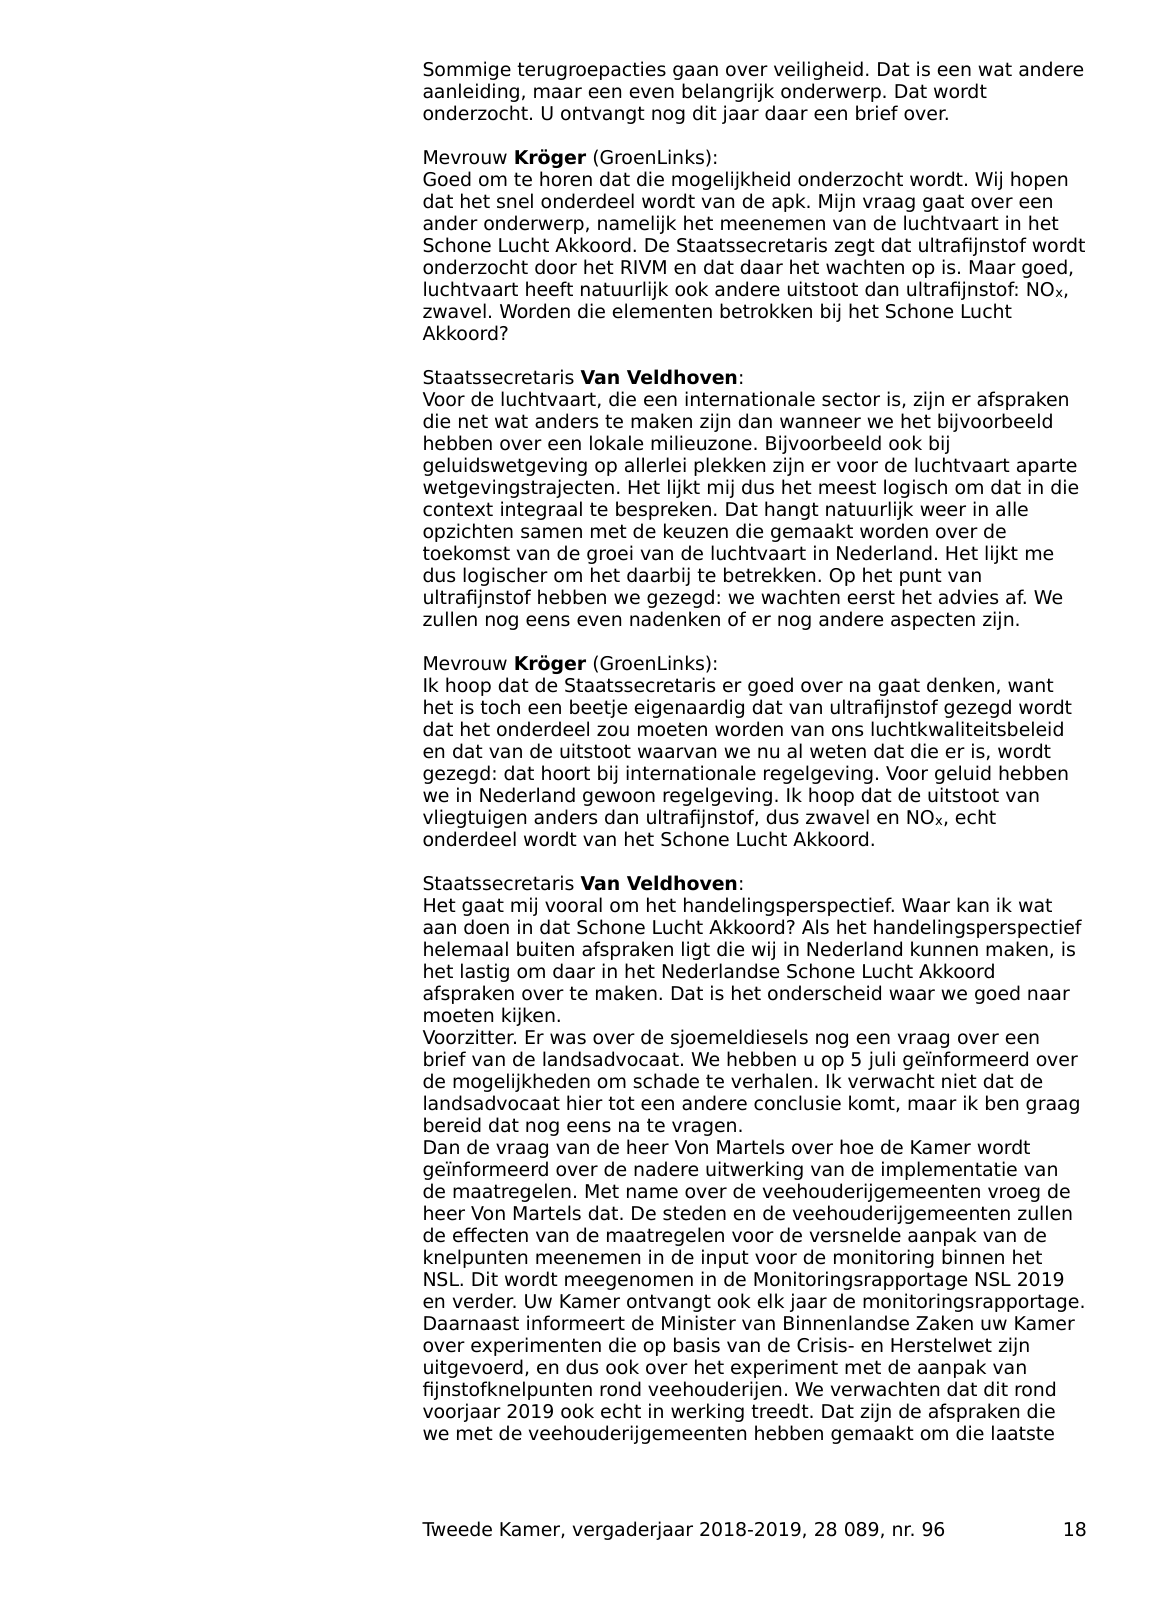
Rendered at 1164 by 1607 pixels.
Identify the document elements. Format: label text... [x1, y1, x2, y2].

text Ik hoop dat de Staatssecretaris er goed over na gaat denken, want het is toch een beetje eigenaardig dat van ultrafijnstof gezegd wordt dat het onderdeel zou moeten worden van ons luchtkwaliteitsbeleid en dat van de uitstoot waarvan we nu al weten dat die er is, wordt gezegd: dat hoort bij internationale regelgeving. Voor geluid hebben we in Nederland gewoon regelgeving. Ik hoop dat de uitstoot van vliegtuigen anders dan ultrafijnstof, dus zwavel en NOx, echt onderdeel wordt van het Schone Lucht Akkoord. [422, 675, 1087, 851]
text Het gaat mij vooral om het handelingsperspectief. Waar kan ik wat aan doen in dat Schone Lucht Akkoord? Als het handelingsperspectief helemaal buiten afspraken ligt die wij in Nederland kunnen maken, is het lastig om daar in het Nederlandse Schone Lucht Akkoord afspraken over te maken. Dat is het onderscheid waar we goed naar moeten kijken. [422, 895, 1087, 1027]
text Mevrouw Kröger (GroenLinks): [422, 147, 1087, 169]
text Voor de luchtvaart, die een internationale sector is, zijn er afspraken die net wat anders te maken zijn dan wanneer we het bijvoorbeeld hebben over een lokale milieuzone. Bijvoorbeeld ook bij geluidswetgeving op allerlei plekken zijn er voor de luchtvaart aparte wetgevingstrajecten. Het lijkt mij dus het meest logisch om dat in die context integraal te bespreken. Dat hangt natuurlijk weer in alle opzichten samen met de keuzen die gemaakt worden over de toekomst van de groei van de luchtvaart in Nederland. Het lijkt me dus logischer om het daarbij te betrekken. Op het punt van ultrafijnstof hebben we gezegd: we wachten eerst het advies af. We zullen nog eens even nadenken of er nog andere aspecten zijn. [422, 389, 1087, 631]
text Sommige terugroepacties gaan over veiligheid. Dat is een wat andere aanleiding, maar een even belangrijk onderwerp. Dat wordt onderzocht. U ontvangt nog dit jaar daar een brief over. [422, 59, 1087, 125]
text Staatssecretaris Van Veldhoven: [422, 873, 1087, 895]
text Mevrouw Kröger (GroenLinks): [422, 653, 1087, 675]
text Dan de vraag van de heer Von Martels over hoe de Kamer wordt geïnformeerd over de nadere uitwerking van de implementatie van de maatregelen. Met name over de veehouderijgemeenten vroeg de heer Von Martels dat. De steden en de veehouderijgemeenten zullen de effecten van de maatregelen voor de versnelde aanpak van de knelpunten meenemen in de input voor de monitoring binnen het NSL. Dit wordt meegenomen in de Monitoringsrapportage NSL 2019 en verder. Uw Kamer ontvangt ook elk jaar de monitoringsrapportage. Daarnaast informeert de Minister van Binnenlandse Zaken uw Kamer over experimenten die op basis van de Crisis- en Herstelwet zijn uitgevoerd, en dus ook over het experiment met de aanpak van fijnstofknelpunten rond veehouderijen. We verwachten dat dit rond voorjaar 2019 ook echt in werking treedt. Dat zijn de afspraken die we met de veehouderijgemeenten hebben gemaakt om die laatste [422, 1137, 1087, 1444]
text Voorzitter. Er was over de sjoemeldiesels nog een vraag over een brief van de landsadvocaat. We hebben u op 5 juli geïnformeerd over de mogelijkheden om schade te verhalen. Ik verwacht niet dat de landsadvocaat hier tot een andere conclusie komt, maar ik ben graag bereid dat nog eens na te vragen. [422, 1027, 1087, 1137]
text Staatssecretaris Van Veldhoven: [422, 367, 1087, 389]
text Goed om te horen dat die mogelijkheid onderzocht wordt. Wij hopen dat het snel onderdeel wordt van de apk. Mijn vraag gaat over een ander onderwerp, namelijk het meenemen van de luchtvaart in het Schone Lucht Akkoord. De Staatssecretaris zegt dat ultrafijnstof wordt onderzocht door het RIVM en dat daar het wachten op is. Maar goed, luchtvaart heeft natuurlijk ook andere uitstoot dan ultrafijnstof: NOx, zwavel. Worden die elementen betrokken bij het Schone Lucht Akkoord? [422, 169, 1087, 345]
